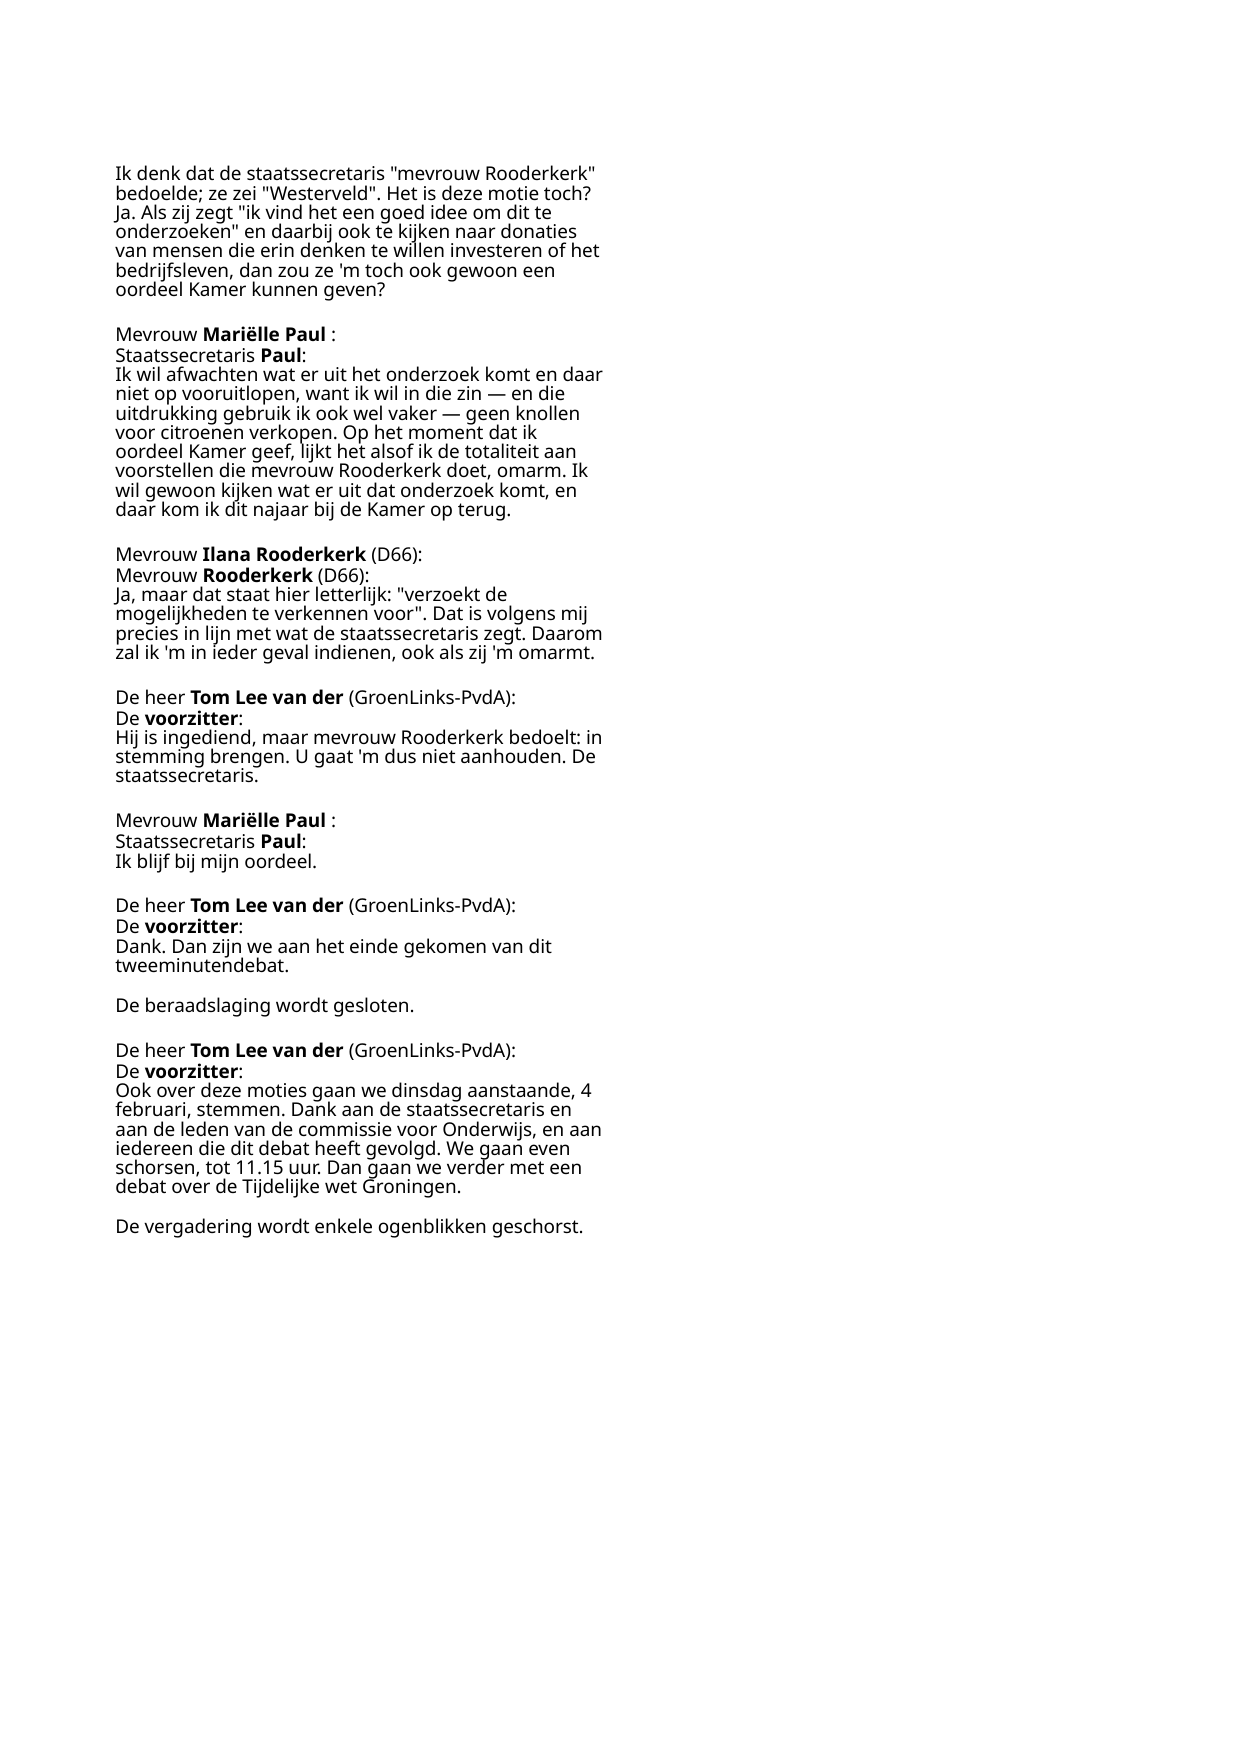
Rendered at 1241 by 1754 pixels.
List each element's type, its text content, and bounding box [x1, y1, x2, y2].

text Mevrouw Rooderkerk (D66): [115, 567, 605, 586]
text Ja, maar dat staat hier letterlijk: "verzoekt de mogelijkheden te verkennen voor". Dat is volgens mij precies in lijn met wat de staatssecretaris zegt. Daarom zal ik 'm in ieder geval indienen, ook als zij 'm omarmt. [115, 586, 605, 663]
text Ik wil afwachten wat er uit het onderzoek komt en daar niet op vooruitlopen, want ik wil in die zin — en die uitdrukking gebruik ik ook wel vaker — geen knollen voor citroenen verkopen. Op het moment dat ik oordeel Kamer geef, lijkt het alsof ik de totaliteit aan voorstellen die mevrouw Rooderkerk doet, omarm. Ik wil gewoon kijken wat er uit dat onderzoek komt, en daar kom ik dit najaar bij de Kamer op terug. [115, 366, 605, 520]
text Ik denk dat de staatssecretaris "mevrouw Rooderkerk" bedoelde; ze zei "Westerveld". Het is deze motie toch? Ja. Als zij zegt "ik vind het een goed idee om dit te onderzoeken" en daarbij ook te kijken naar donaties van mensen die erin denken te willen investeren of het bedrijfsleven, dan zou ze 'm toch ook gewoon een oordeel Kamer kunnen geven? [115, 165, 605, 300]
text Dank. Dan zijn we aan het einde gekomen van dit tweeminutendebat. [115, 938, 605, 976]
text Mevrouw Mariëlle Paul : [115, 321, 605, 347]
text Mevrouw Mariëlle Paul : [115, 808, 605, 833]
text De heer Tom Lee van der (GroenLinks-PvdA): [115, 684, 605, 710]
text De heer Tom Lee van der (GroenLinks-PvdA): [115, 893, 605, 918]
text De beraadslaging wordt gesloten. [115, 997, 605, 1016]
text De voorzitter: [115, 918, 605, 938]
text De voorzitter: [115, 710, 605, 729]
text Ook over deze moties gaan we dinsdag aanstaande, 4 februari, stemmen. Dank aan de staatssecretaris en aan de leden van de commissie voor Onderwijs, en aan iedereen die dit debat heeft gevolgd. We gaan even schorsen, tot 11.15 uur. Dan gaan we verder met een debat over de Tijdelijke wet Groningen. [115, 1082, 605, 1198]
text De voorzitter: [115, 1063, 605, 1082]
text Mevrouw Ilana Rooderkerk (D66): [115, 541, 605, 567]
text Staatssecretaris Paul: [115, 833, 605, 853]
text De heer Tom Lee van der (GroenLinks-PvdA): [115, 1037, 605, 1063]
text Hij is ingediend, maar mevrouw Rooderkerk bedoelt: in stemming brengen. U gaat 'm dus niet aanhouden. De staatssecretaris. [115, 729, 605, 787]
text Staatssecretaris Paul: [115, 347, 605, 366]
text De vergadering wordt enkele ogenblikken geschorst. [115, 1218, 605, 1238]
text Ik blijf bij mijn oordeel. [115, 853, 605, 872]
